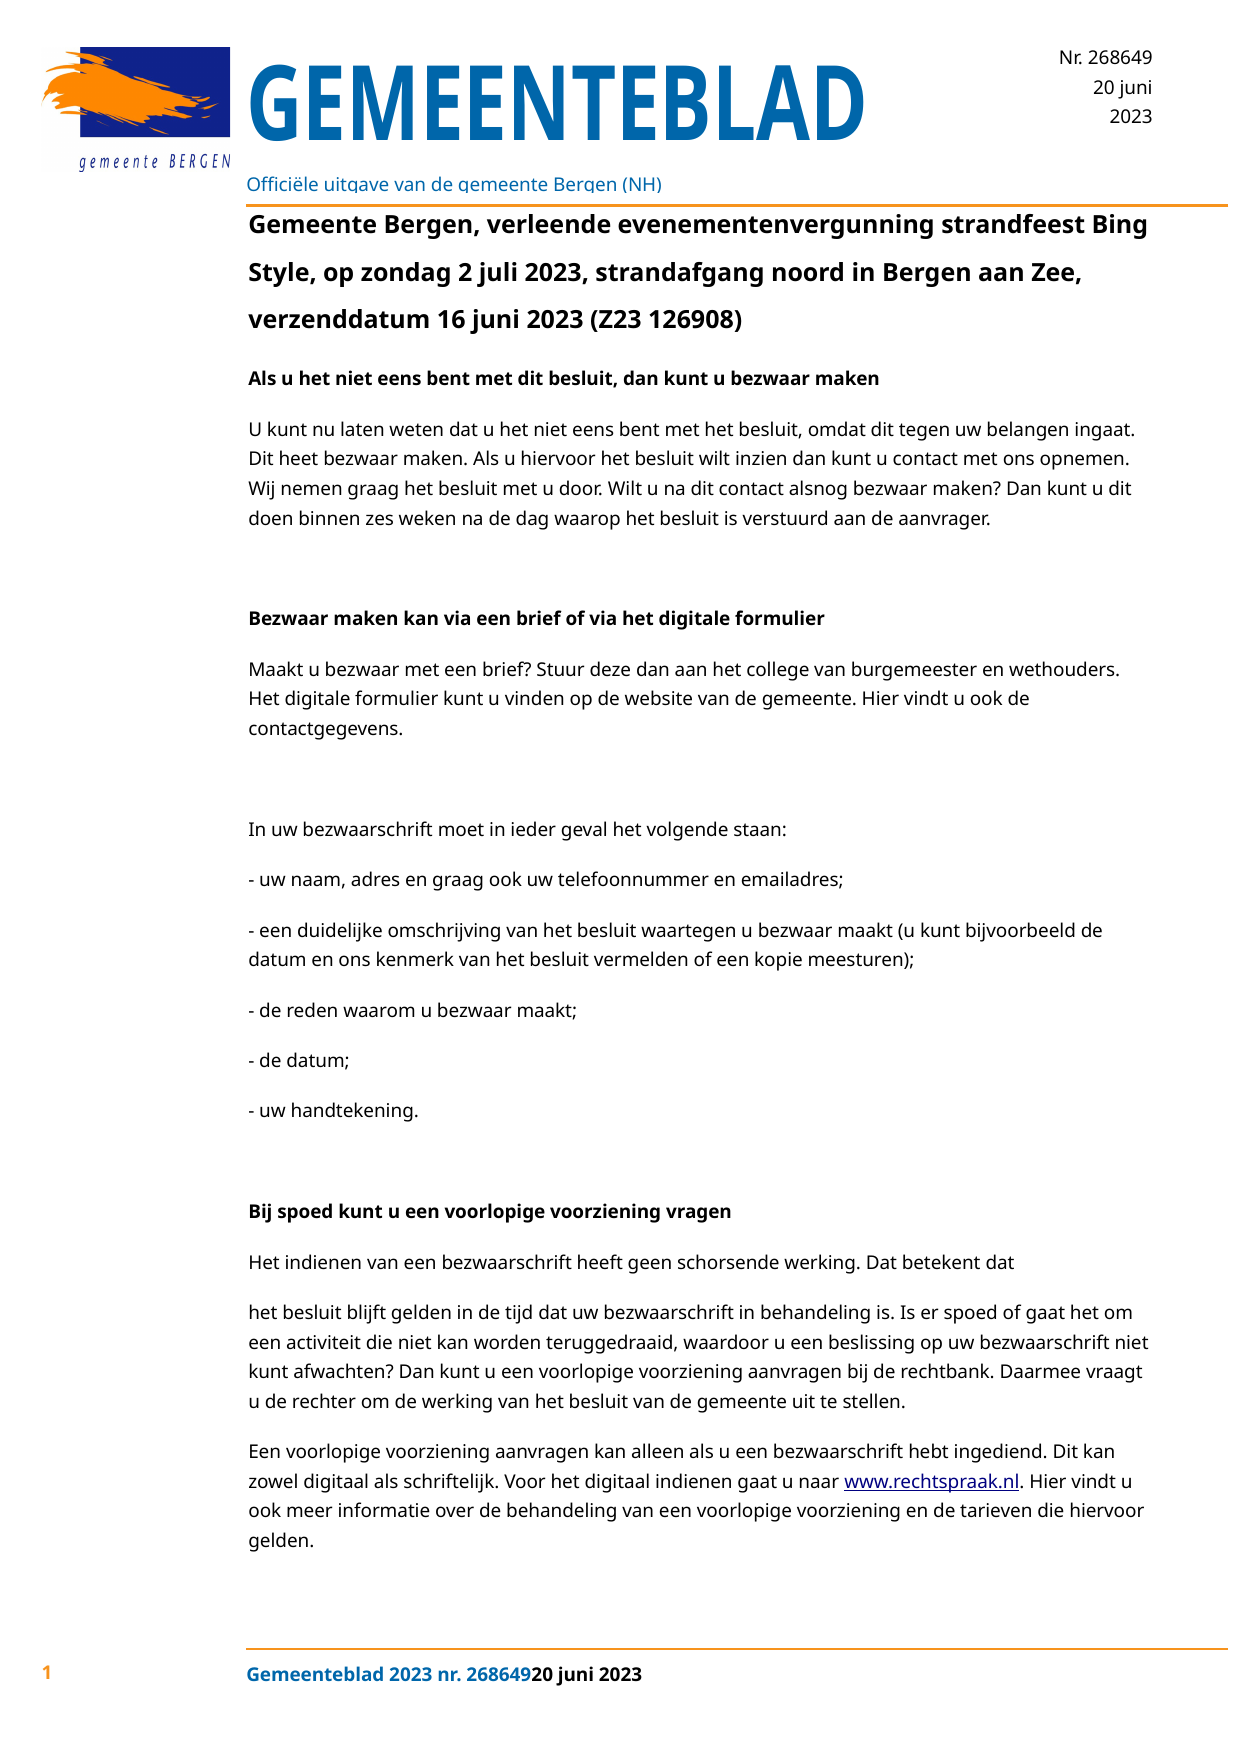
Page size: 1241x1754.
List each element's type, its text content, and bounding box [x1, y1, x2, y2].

text - de datum; [248, 1047, 1152, 1073]
text - uw handtekening. [248, 1098, 1152, 1123]
text Een voorlopige voorziening aanvragen kan alleen als u een bezwaarschrift hebt ingediend. Dit kan zowel digitaal als schriftelijk. Voor het digitaal indienen gaat u naar www.rechtspraak.nl. Hier vindt u ook meer informatie over de behandeling van een voorlopige voorziening en de tarieven die hiervoor gelden. [248, 1438, 1152, 1553]
text U kunt nu laten weten dat u het niet eens bent met het besluit, omdat dit tegen uw belangen ingaat. Dit heet bezwaar maken. Als u hiervoor het besluit wilt inzien dan kunt u contact met ons opnemen. Wij nemen graag het besluit met u door. Wilt u na dit contact alsnog bezwaar maken? Dan kunt u dit doen binnen zes weken na de dag waarop het besluit is verstuurd aan de aanvrager. [248, 416, 1152, 530]
text - de reden waarom u bezwaar maakt; [248, 997, 1152, 1022]
text In uw bezwaarschrift moet in ieder geval het volgende staan: [248, 816, 1152, 842]
text - uw naam, adres en graag ook uw telefoonnummer en emailadres; [248, 866, 1152, 892]
picture [41, 47, 231, 172]
text Bij spoed kunt u een voorlopige voorziening vragen [248, 1198, 1152, 1224]
text Bezwaar maken kan via een brief of via het digitale formulier [248, 606, 1152, 631]
text het besluit blijft gelden in de tijd dat uw bezwaarschrift in behandeling is. Is er spoed of gaat het om een activiteit die niet kan worden teruggedraaid, waardoor u een beslissing op uw bezwaarschrift niet kunt afwachten? Dan kunt u een voorlopige voorziening aanvragen bij de rechtbank. Daarmee vraagt u de rechter om de werking van het besluit van de gemeente uit te stellen. [248, 1299, 1152, 1414]
text Maakt u bezwaar met een brief? Stuur deze dan aan het college van burgemeester en wethouders. Het digitale formulier kunt u vinden op de website van de gemeente. Hier vindt u ook de contactgegevens. [248, 656, 1152, 741]
text - een duidelijke omschrijving van het besluit waartegen u bezwaar maakt (u kunt bijvoorbeeld de datum en ons kenmerk van het besluit vermelden of een kopie meesturen); [248, 917, 1152, 972]
text Als u het niet eens bent met dit besluit, dan kunt u bezwaar maken [248, 366, 1152, 391]
text Het indienen van een bezwaarschrift heeft geen schorsende werking. Dat betekent dat [248, 1249, 1152, 1274]
text Gemeente Bergen, verleende evenementenvergunning strandfeest Bing Style, op zondag 2 juli 2023, strandafgang noord in Bergen aan Zee, verzenddatum 16 juni 2023 (Z23 126908) [248, 207, 1152, 336]
